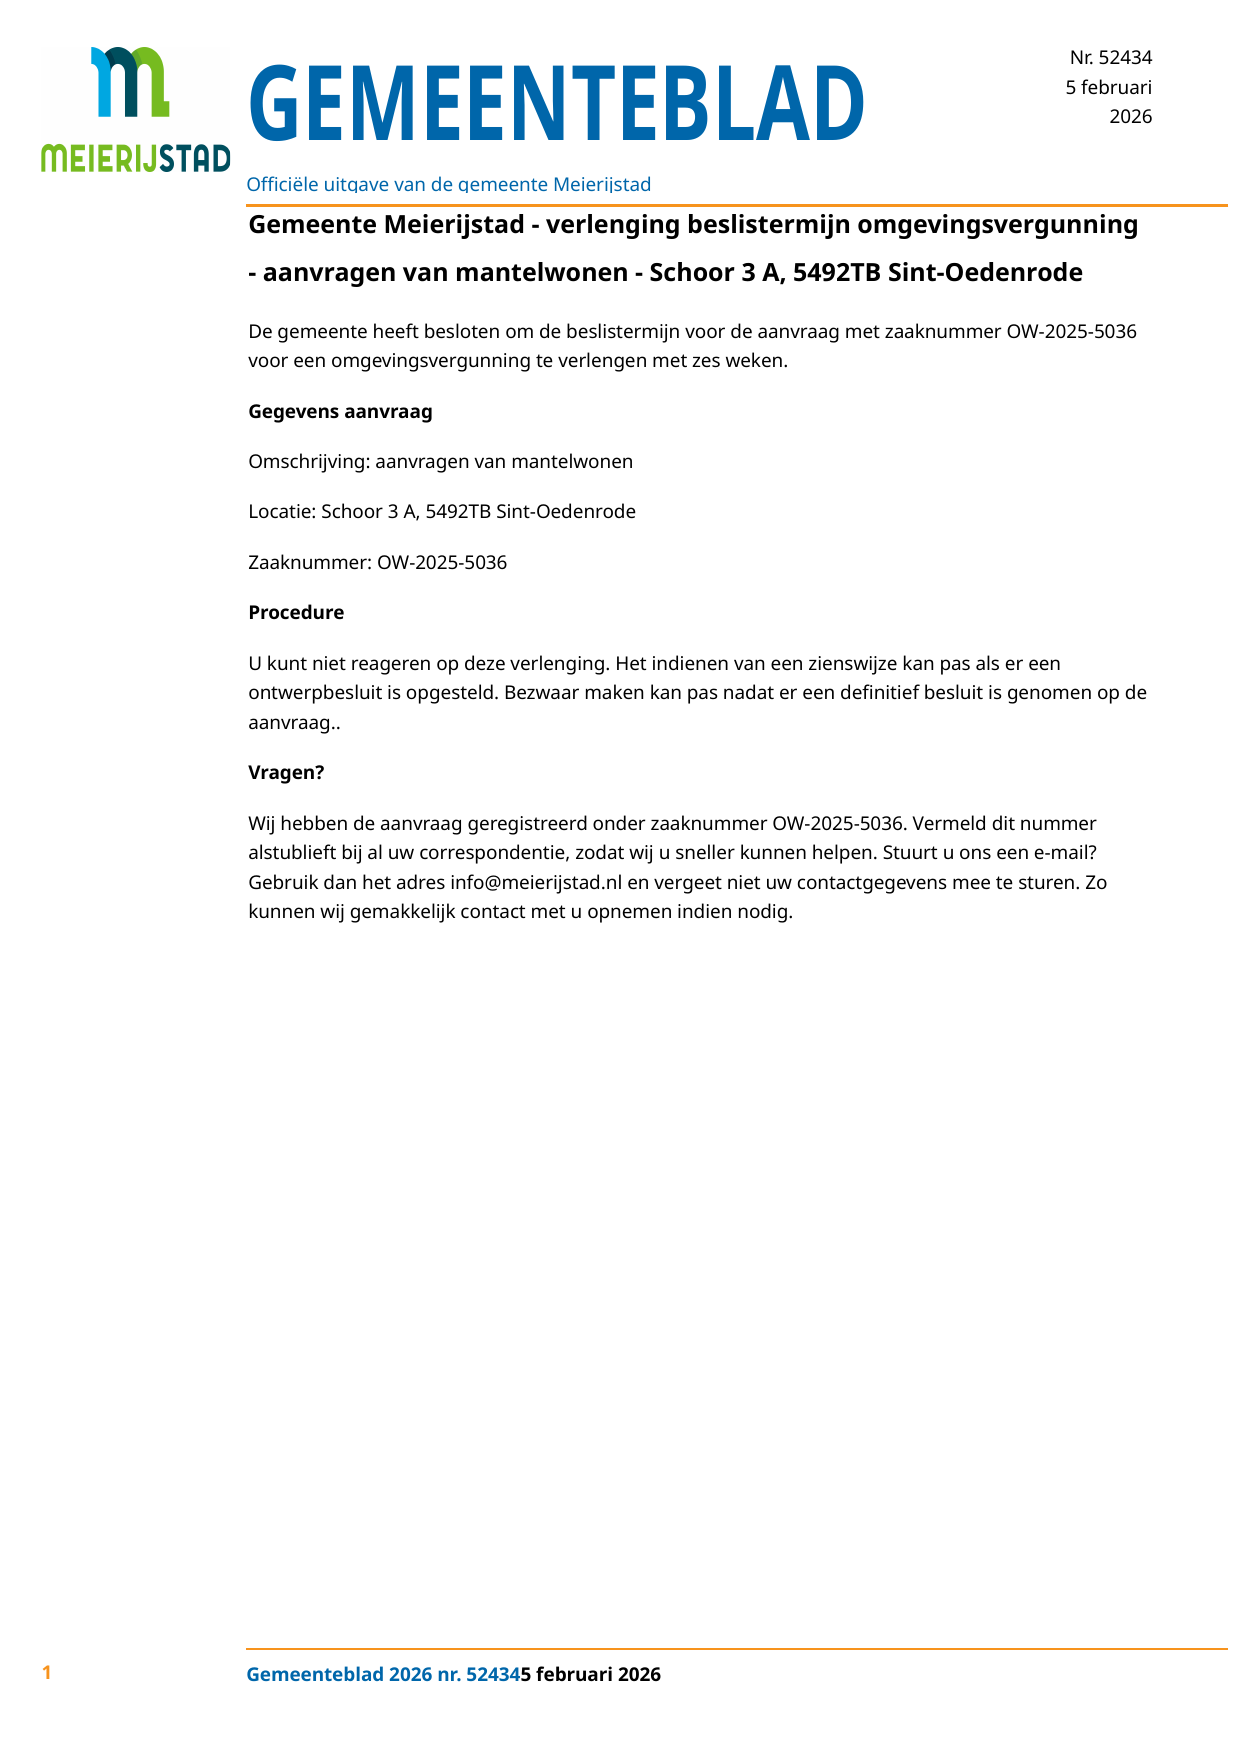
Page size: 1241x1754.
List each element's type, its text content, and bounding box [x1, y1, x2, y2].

text Procedure [248, 599, 1152, 625]
text Locatie: Schoor 3 A, 5492TB Sint-Oedenrode [248, 499, 1152, 524]
text Gegevens aanvraag [248, 398, 1152, 424]
picture [41, 47, 231, 172]
text Omschrijving: aanvragen van mantelwonen [248, 448, 1152, 474]
text U kunt niet reageren op deze verlenging. Het indienen van een zienswijze kan pas als er een ontwerpbesluit is opgesteld. Bezwaar maken kan pas nadat er een definitief besluit is genomen op de aanvraag.. [248, 650, 1152, 735]
text Wij hebben de aanvraag geregistreerd onder zaaknummer OW-2025-5036. Vermeld dit nummer alstublieft bij al uw correspondentie, zodat wij u sneller kunnen helpen. Stuurt u ons een e-mail? Gebruik dan het adres info@meierijstad.nl en vergeet niet uw contactgegevens mee te sturen. Zo kunnen wij gemakkelijk contact met u opnemen indien nodig. [248, 810, 1152, 924]
text Zaaknummer: OW-2025-5036 [248, 549, 1152, 575]
text De gemeente heeft besloten om de beslistermijn voor de aanvraag met zaaknummer OW-2025-5036 voor een omgevingsvergunning te verlengen met zes weken. [248, 318, 1152, 373]
text Vragen? [248, 759, 1152, 785]
text Gemeente Meierijstad - verlenging beslistermijn omgevingsvergunning - aanvragen van mantelwonen - Schoor 3 A, 5492TB Sint-Oedenrode [248, 207, 1152, 288]
